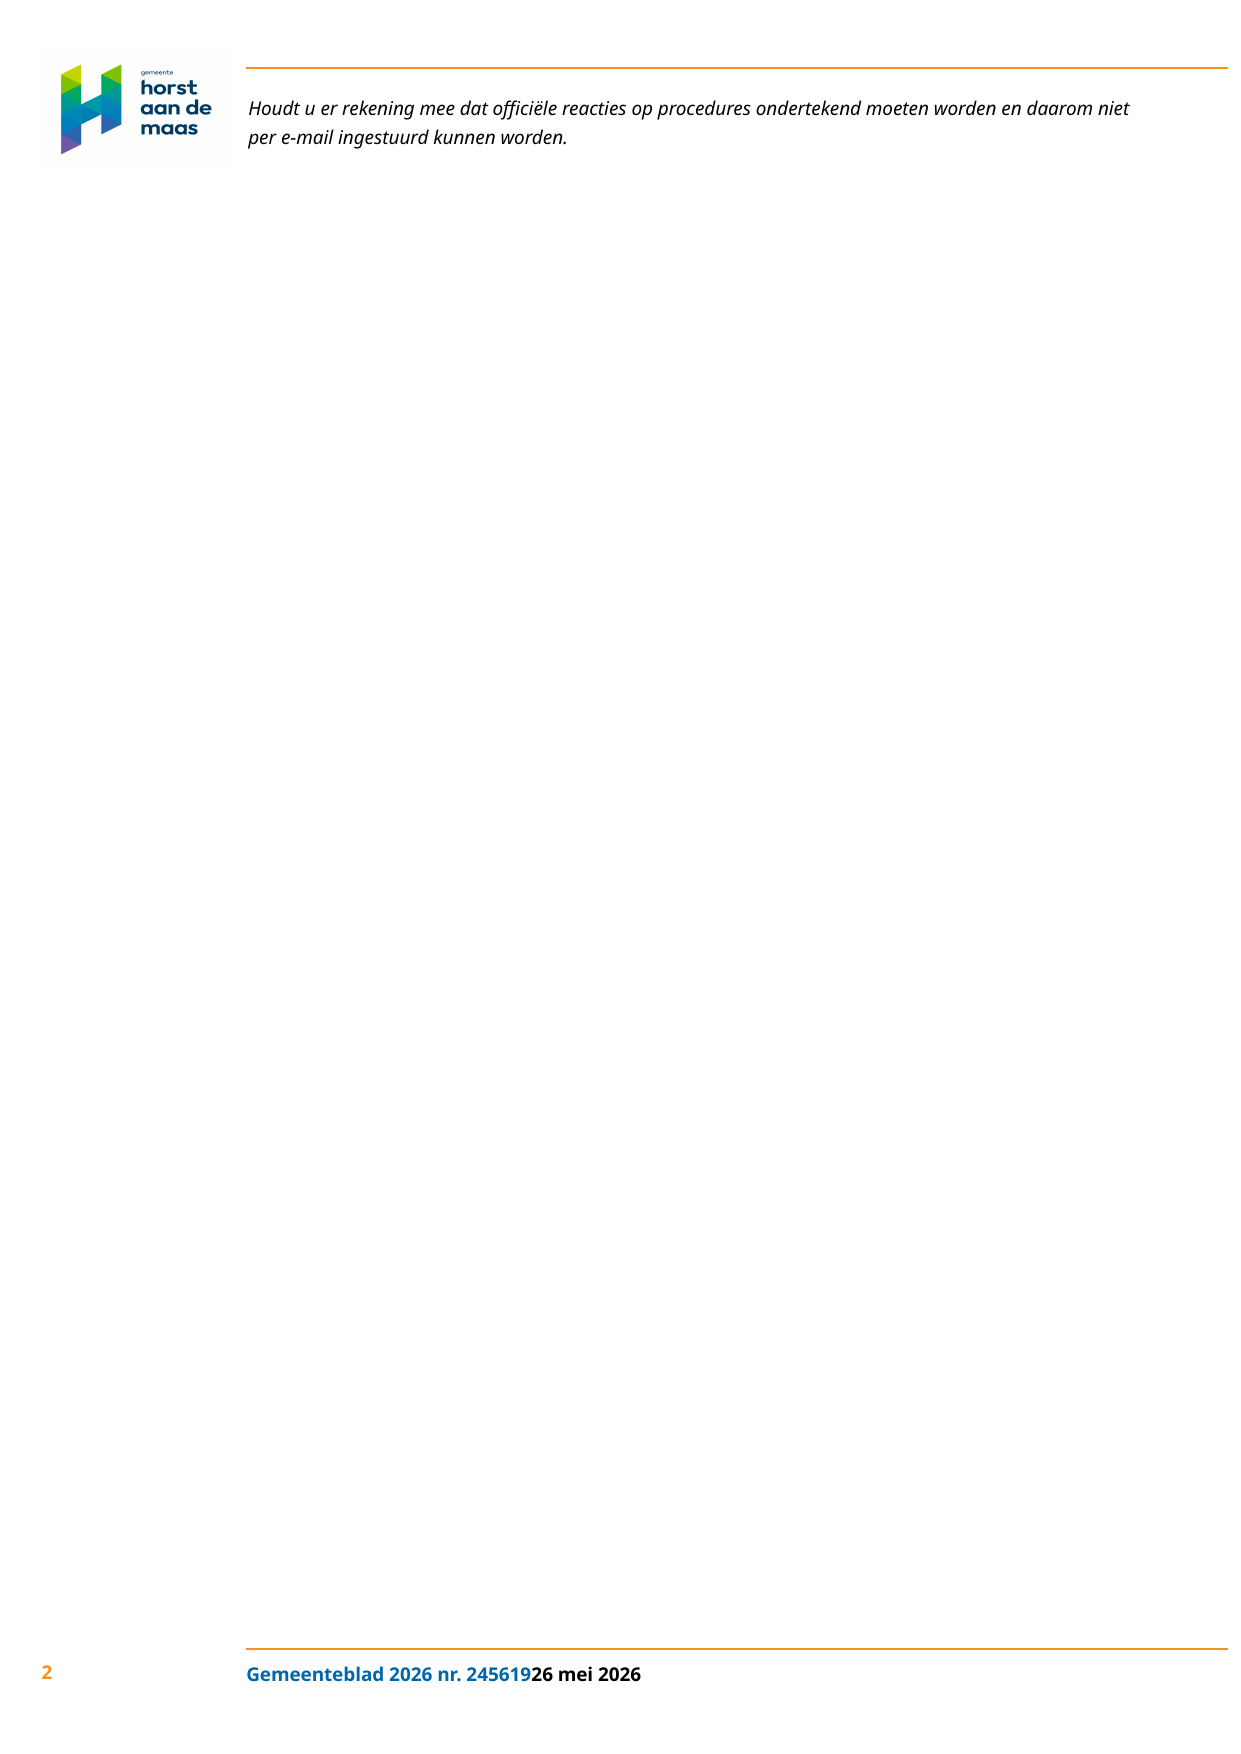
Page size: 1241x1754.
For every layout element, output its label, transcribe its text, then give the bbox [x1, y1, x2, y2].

picture [41, 47, 231, 172]
text Houdt u er rekening mee dat officiële reacties op procedures ondertekend moeten worden en daarom niet per e-mail ingestuurd kunnen worden. [248, 95, 1152, 150]
